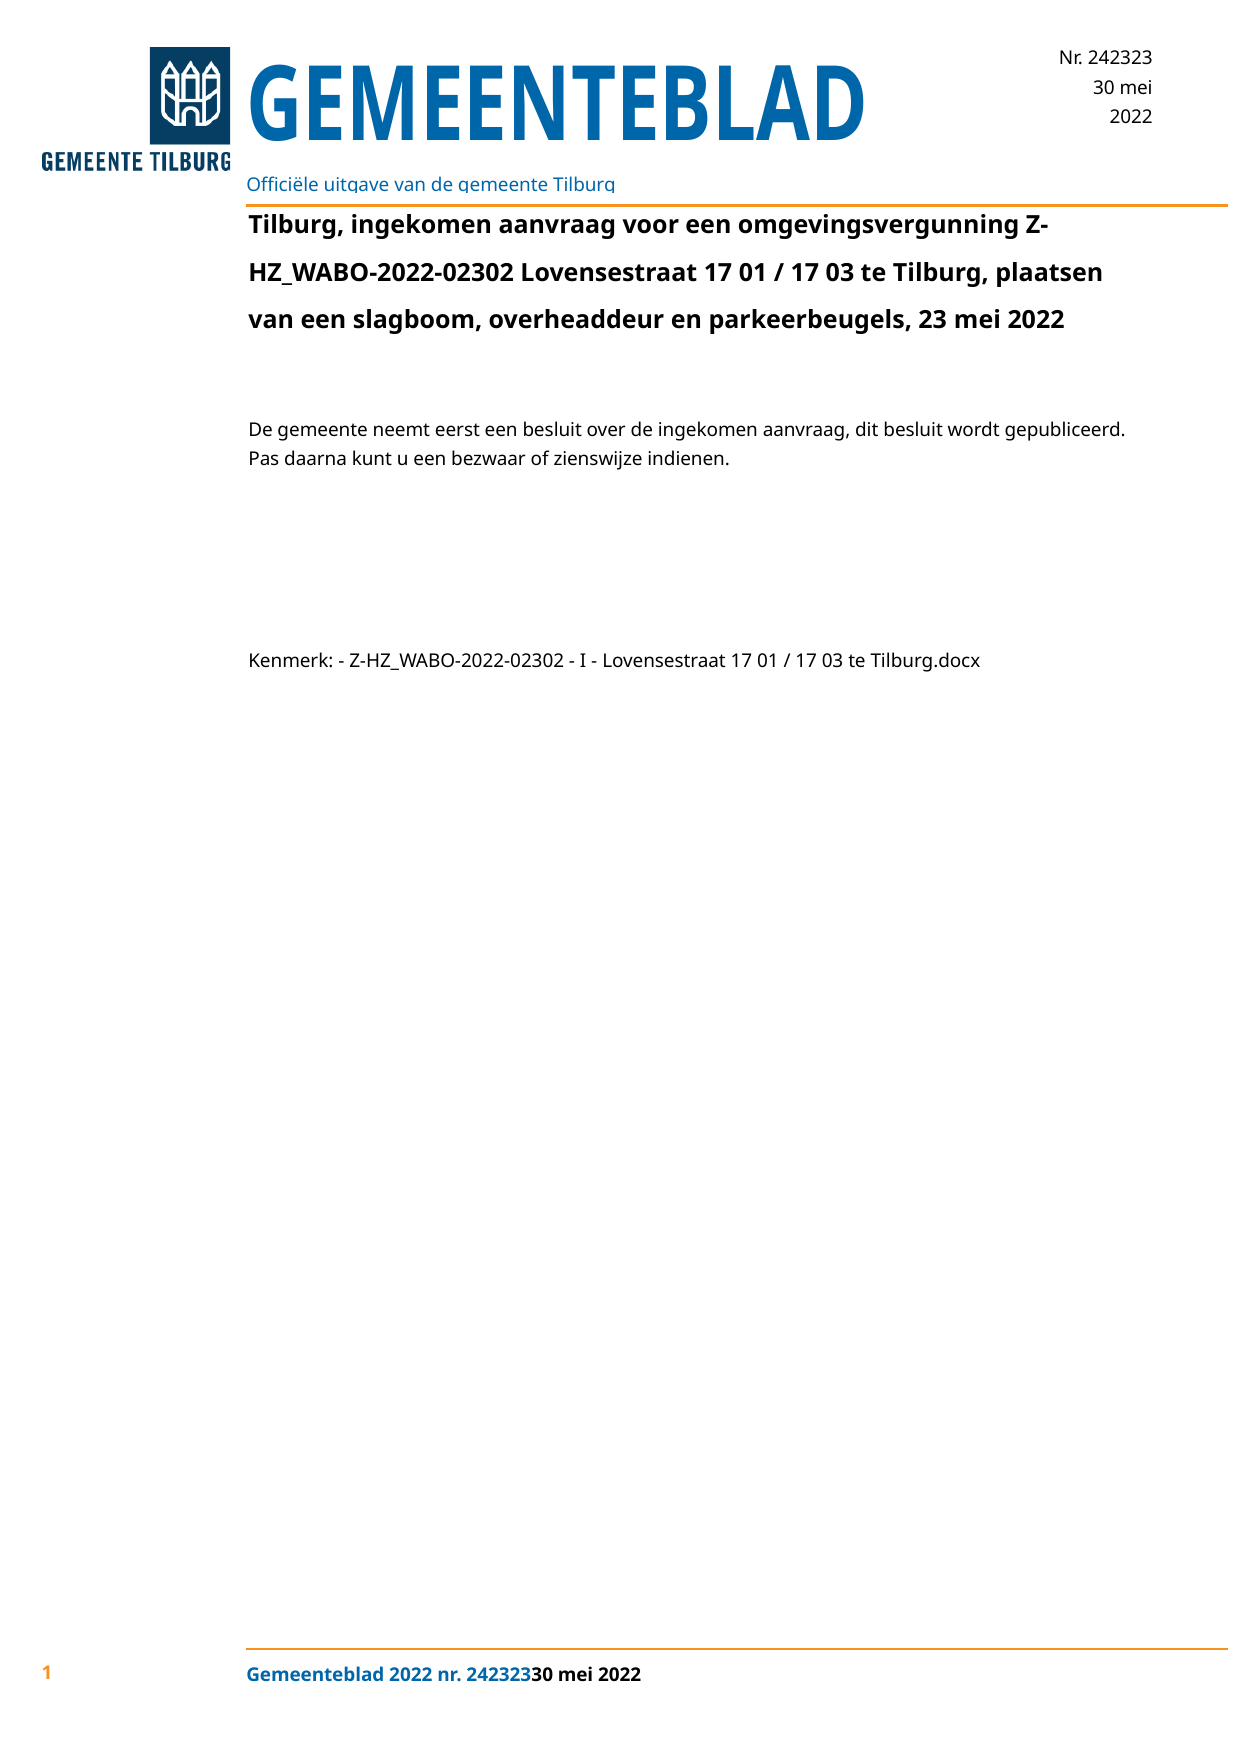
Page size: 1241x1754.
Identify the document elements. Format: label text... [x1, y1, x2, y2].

picture [41, 47, 231, 172]
text Tilburg, ingekomen aanvraag voor een omgevingsvergunning Z-HZ_WABO-2022-02302 Lovensestraat 17 01 / 17 03 te Tilburg, plaatsen van een slagboom, overheaddeur en parkeerbeugels, 23 mei 2022 [248, 207, 1152, 336]
text Kenmerk: - Z-HZ_WABO-2022-02302 - I - Lovensestraat 17 01 / 17 03 te Tilburg.docx [248, 647, 1152, 673]
text De gemeente neemt eerst een besluit over de ingekomen aanvraag, dit besluit wordt gepubliceerd. Pas daarna kunt u een bezwaar of zienswijze indienen. [248, 416, 1152, 471]
